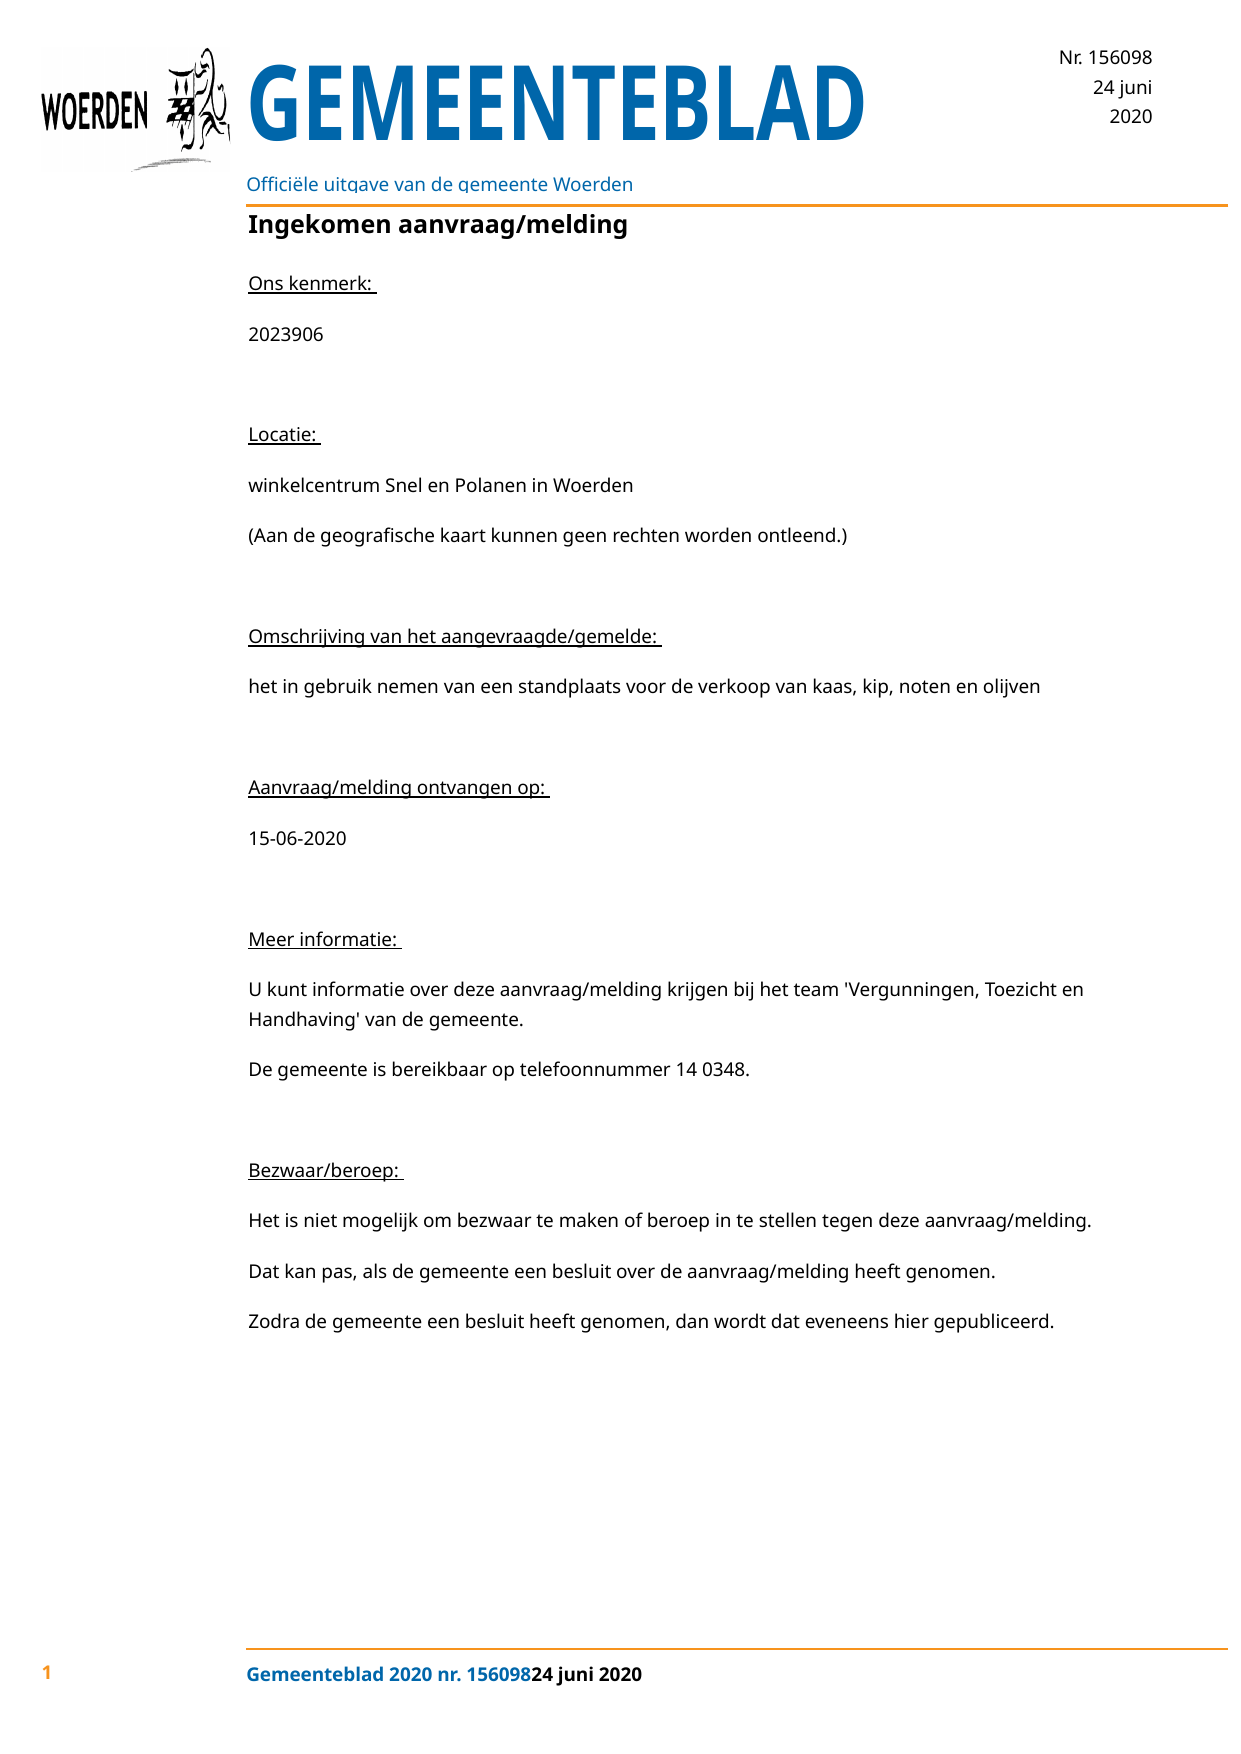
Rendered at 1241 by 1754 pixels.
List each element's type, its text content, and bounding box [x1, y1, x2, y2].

picture [41, 47, 231, 172]
text Meer informatie: [248, 926, 1152, 951]
text Zodra de gemeente een besluit heeft genomen, dan wordt dat eveneens hier gepubliceerd. [248, 1308, 1152, 1334]
text het in gebruik nemen van een standplaats voor de verkoop van kaas, kip, noten en olijven [248, 674, 1152, 699]
text Aanvraag/melding ontvangen op: [248, 774, 1152, 800]
text Omschrijving van het aangevraagde/gemelde: [248, 623, 1152, 649]
text U kunt informatie over deze aanvraag/melding krijgen bij het team 'Vergunningen, Toezicht en Handhaving' van de gemeente. [248, 976, 1152, 1031]
text Ingekomen aanvraag/melding [248, 207, 1152, 241]
text Ons kenmerk: [248, 270, 1152, 296]
text Bezwaar/beroep: [248, 1157, 1152, 1183]
text (Aan de geografische kaart kunnen geen rechten worden ontleend.) [248, 522, 1152, 548]
text 15-06-2020 [248, 825, 1152, 851]
text 2023906 [248, 321, 1152, 346]
text winkelcentrum Snel en Polanen in Woerden [248, 472, 1152, 498]
text Dat kan pas, als de gemeente een besluit over de aanvraag/melding heeft genomen. [248, 1258, 1152, 1283]
text Het is niet mogelijk om bezwaar te maken of beroep in te stellen tegen deze aanvraag/melding. [248, 1207, 1152, 1233]
text De gemeente is bereikbaar op telefoonnummer 14 0348. [248, 1056, 1152, 1082]
text Locatie: [248, 422, 1152, 447]
